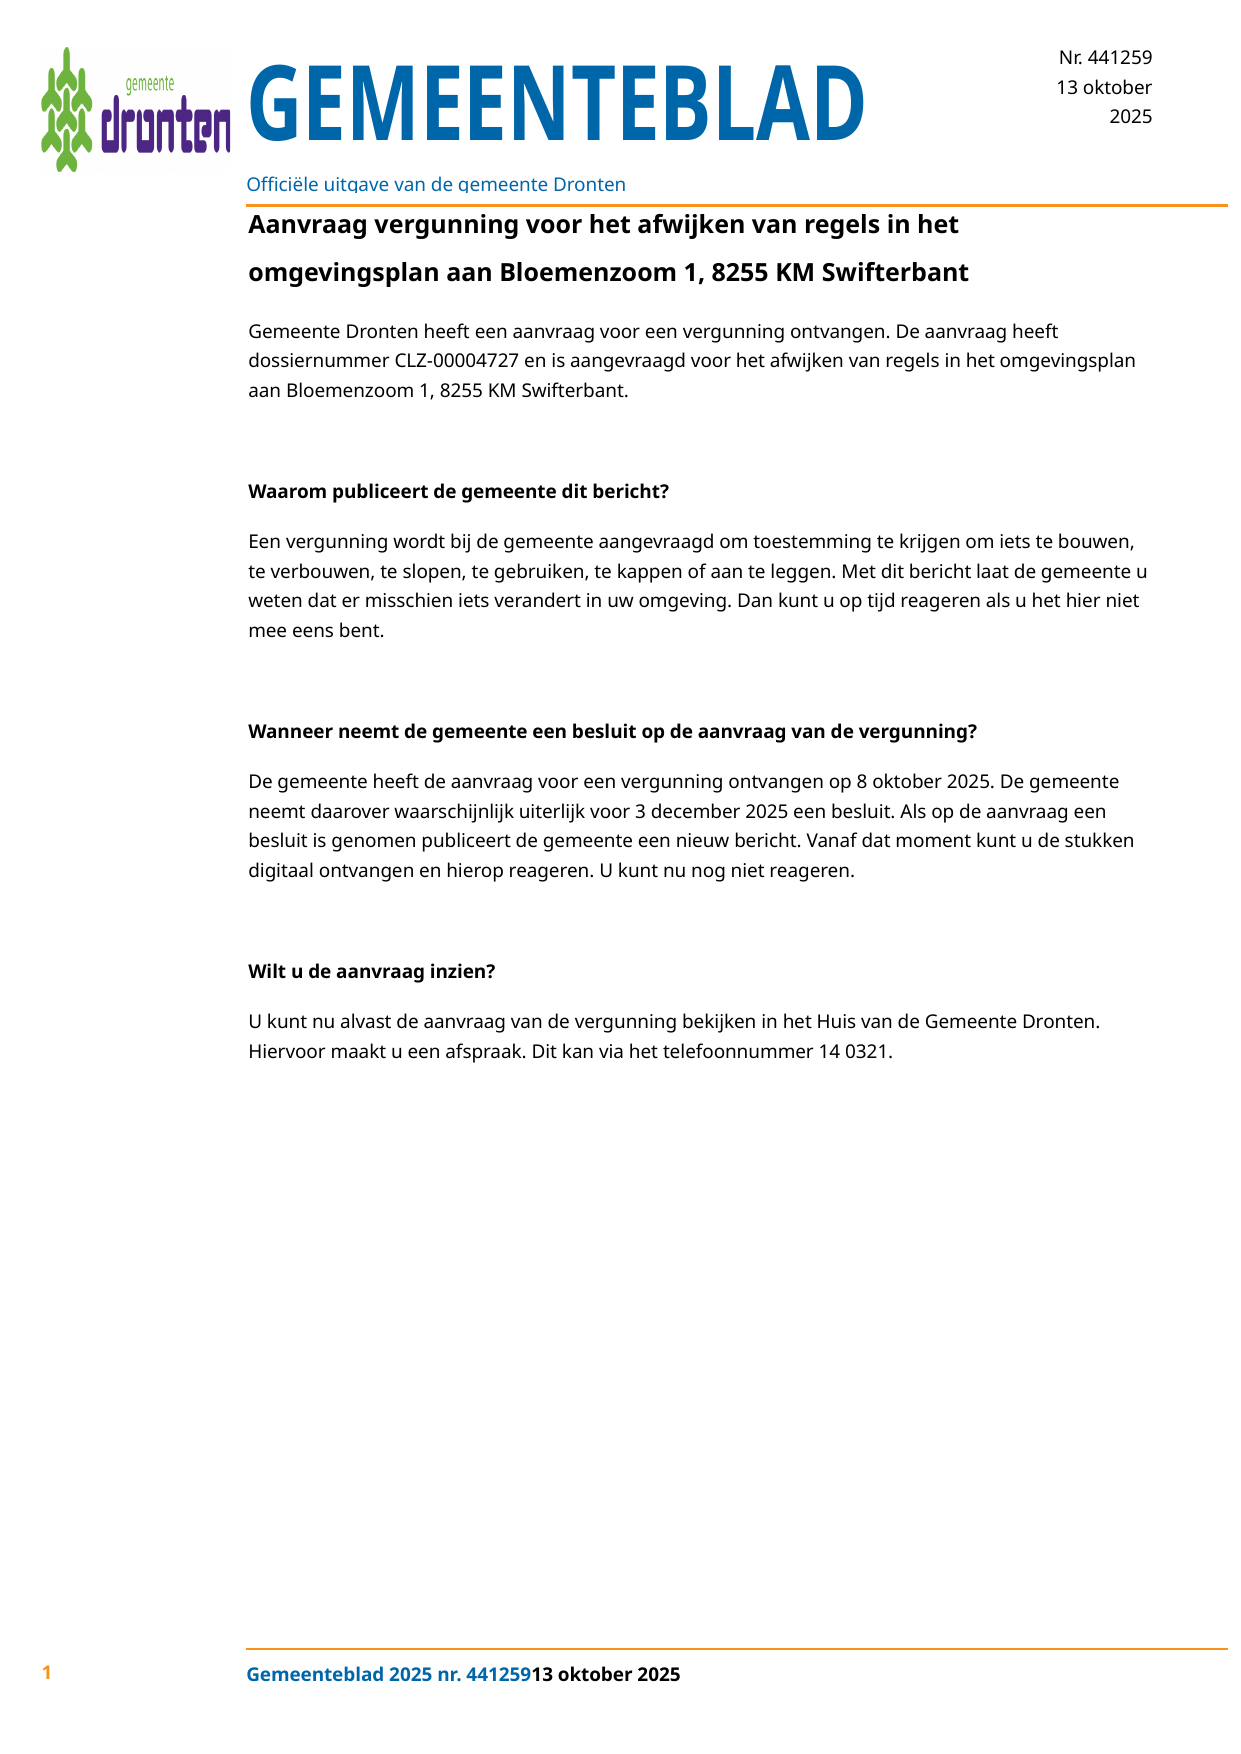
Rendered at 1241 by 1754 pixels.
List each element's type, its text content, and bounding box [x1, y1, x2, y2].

text U kunt nu alvast de aanvraag van de vergunning bekijken in het Huis van de Gemeente Dronten. Hiervoor maakt u een afspraak. Dit kan via het telefoonnummer 14 0321. [248, 1008, 1152, 1064]
text Een vergunning wordt bij de gemeente aangevraagd om toestemming te krijgen om iets te bouwen, te verbouwen, te slopen, te gebruiken, te kappen of aan te leggen. Met dit bericht laat de gemeente u weten dat er misschien iets verandert in uw omgeving. Dan kunt u op tijd reageren als u het hier niet mee eens bent. [248, 528, 1152, 643]
text Wanneer neemt de gemeente een besluit op de aanvraag van de vergunning? [248, 718, 1152, 744]
picture [41, 47, 231, 172]
text Gemeente Dronten heeft een aanvraag voor een vergunning ontvangen. De aanvraag heeft dossiernummer CLZ-00004727 en is aangevraagd voor het afwijken van regels in het omgevingsplan aan Bloemenzoom 1, 8255 KM Swifterbant. [248, 318, 1152, 403]
text Waarom publiceert de gemeente dit bericht? [248, 478, 1152, 504]
text Aanvraag vergunning voor het afwijken van regels in het omgevingsplan aan Bloemenzoom 1, 8255 KM Swifterbant [248, 207, 1152, 288]
text Wilt u de aanvraag inzien? [248, 958, 1152, 984]
text De gemeente heeft de aanvraag voor een vergunning ontvangen op 8 oktober 2025. De gemeente neemt daarover waarschijnlijk uiterlijk voor 3 december 2025 een besluit. Als op de aanvraag een besluit is genomen publiceert de gemeente een nieuw bericht. Vanaf dat moment kunt u de stukken digitaal ontvangen en hierop reageren. U kunt nu nog niet reageren. [248, 768, 1152, 883]
